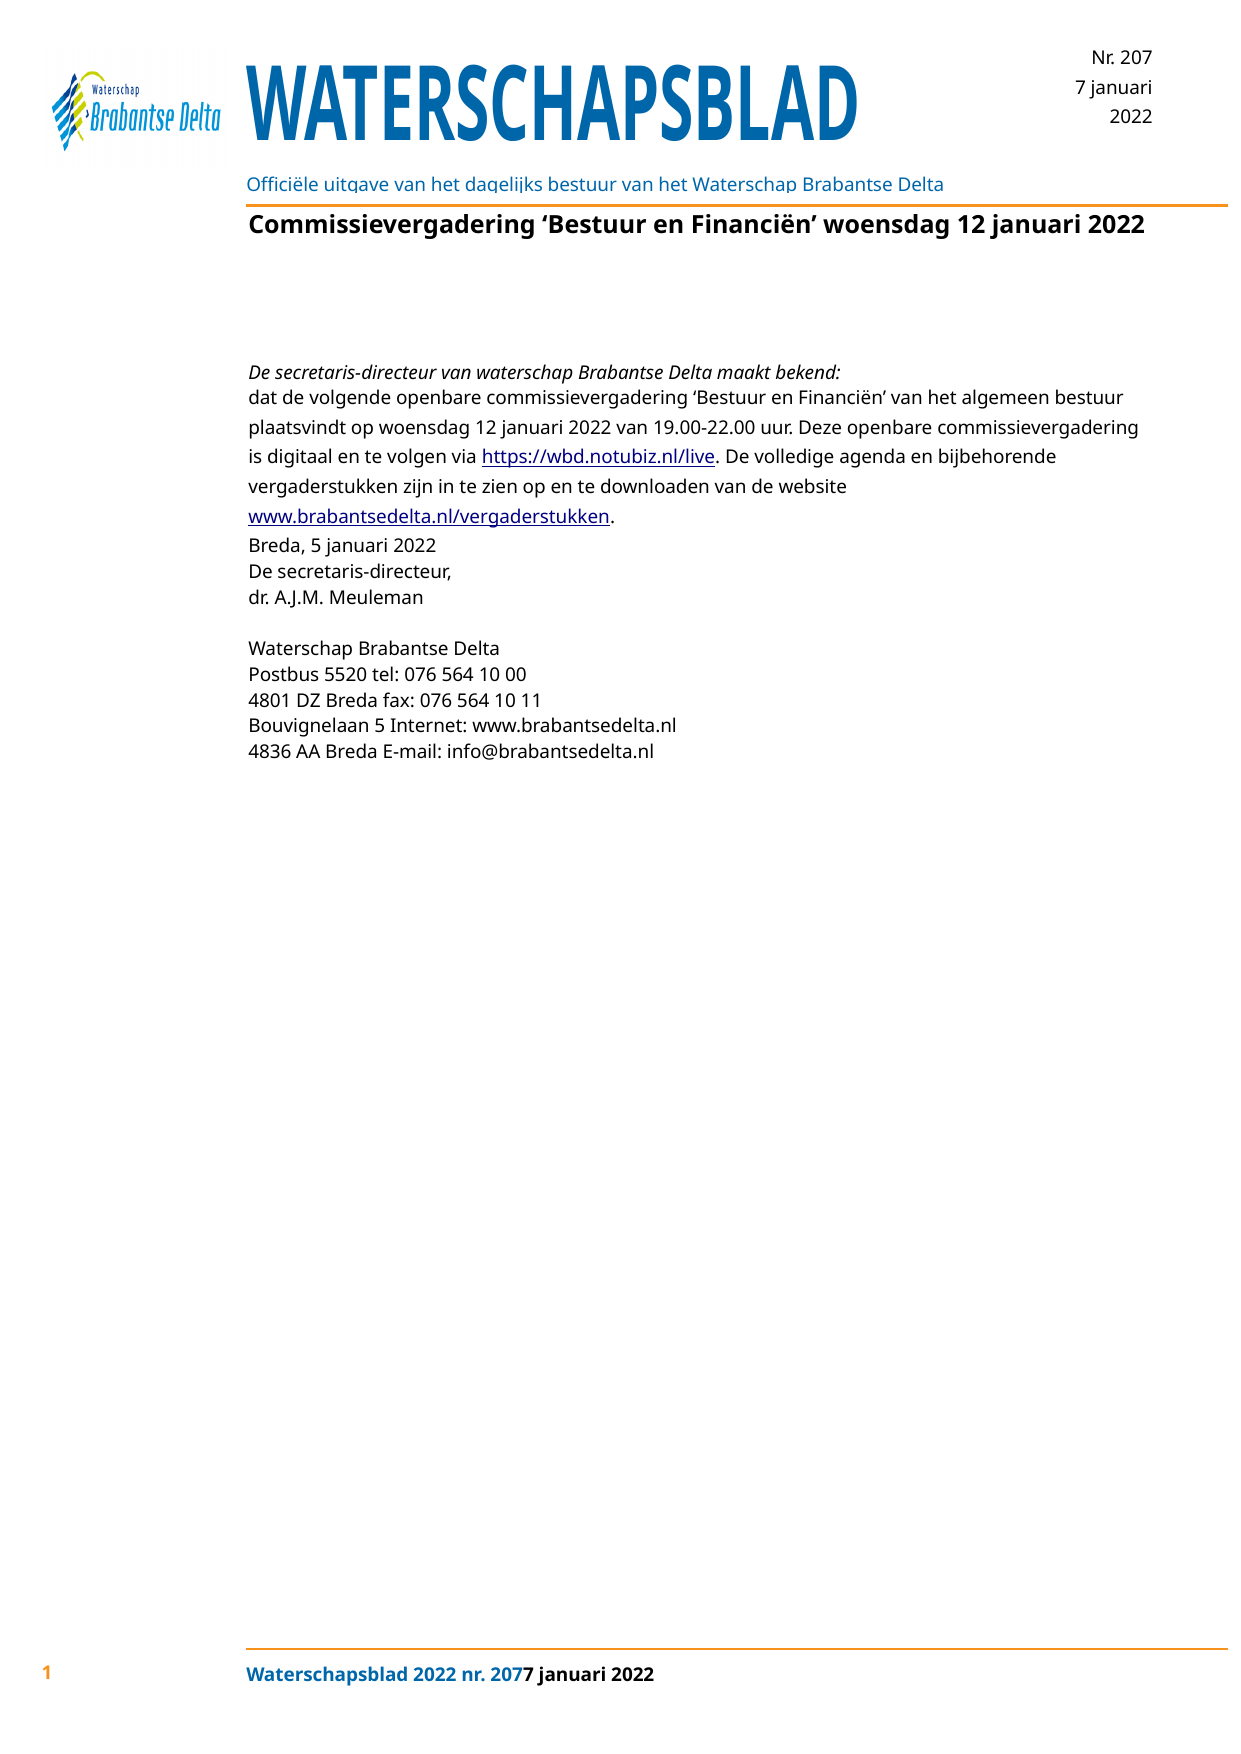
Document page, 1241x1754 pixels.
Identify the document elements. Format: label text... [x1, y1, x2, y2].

text 4801 DZ Breda fax: 076 564 10 11 [248, 687, 1152, 713]
text Bouvignelaan 5 Internet: www.brabantsedelta.nl [248, 713, 1152, 738]
text Waterschap Brabantse Delta [248, 635, 1152, 661]
text dr. A.J.M. Meuleman [248, 584, 1152, 610]
text Breda, 5 januari 2022 [248, 532, 1152, 558]
text De secretaris-directeur van waterschap Brabantse Delta maakt bekend: [248, 359, 1152, 384]
text 4836 AA Breda E-mail: info@brabantsedelta.nl [248, 738, 1152, 764]
text De secretaris-directeur, [248, 558, 1152, 584]
picture [41, 47, 231, 172]
text dat de volgende openbare commissievergadering ‘Bestuur en Financiën’ van het algemeen bestuur plaatsvindt op woensdag 12 januari 2022 van 19.00-22.00 uur. Deze openbare commissievergadering is digitaal en te volgen via https://wbd.notubiz.nl/live. De volledige agenda en bijbehorende vergaderstukken zijn in te zien op en te downloaden van de website www.brabantsedelta.nl/vergaderstukken. [248, 384, 1152, 529]
text Commissievergadering ‘Bestuur en Financiën’ woensdag 12 januari 2022 [248, 207, 1152, 241]
text Postbus 5520 tel: 076 564 10 00 [248, 661, 1152, 687]
